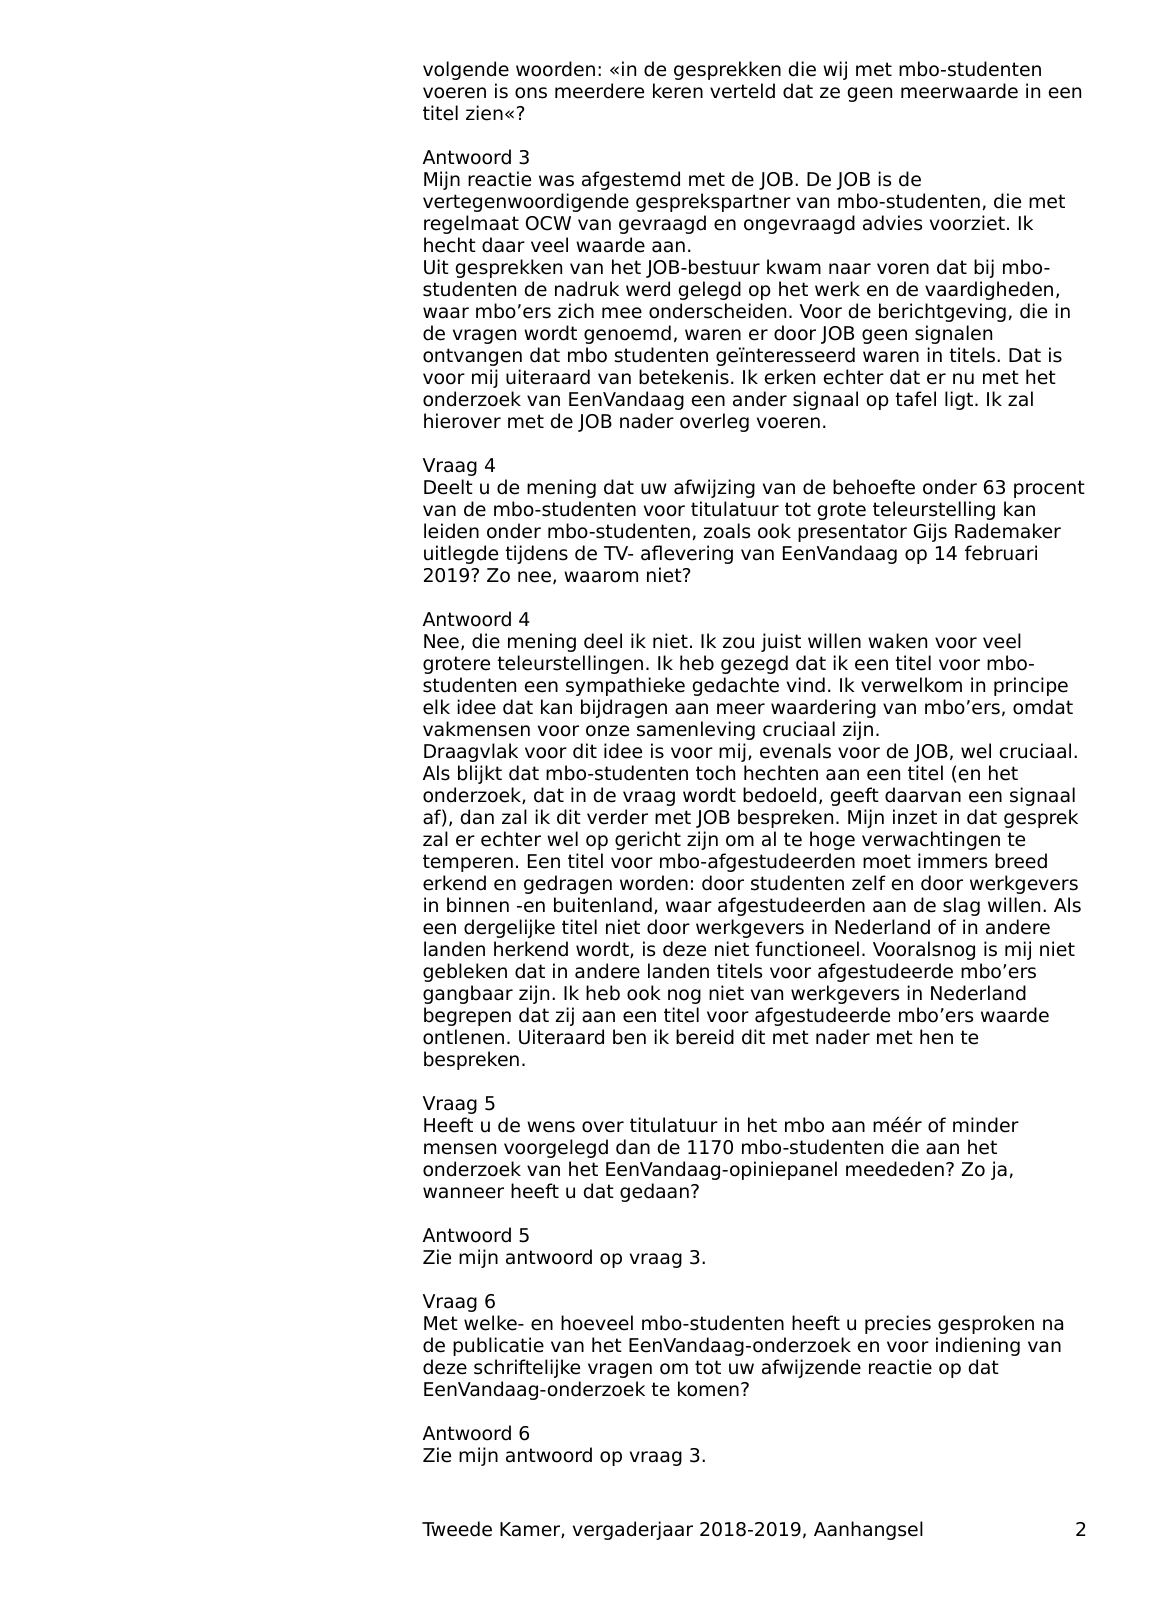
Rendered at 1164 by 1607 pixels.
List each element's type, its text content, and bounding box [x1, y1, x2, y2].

text Antwoord 5 [422, 1225, 1087, 1247]
text Heeft u de wens over titulatuur in het mbo aan méér of minder mensen voorgelegd dan de 1170 mbo-studenten die aan het onderzoek van het EenVandaag-opiniepanel meededen? Zo ja, wanneer heeft u dat gedaan? [422, 1115, 1087, 1203]
text Mijn reactie was afgestemd met de JOB. De JOB is de vertegenwoordigende gesprekspartner van mbo-studenten, die met regelmaat OCW van gevraagd en ongevraagd advies voorziet. Ik hecht daar veel waarde aan. [422, 169, 1087, 257]
text Zie mijn antwoord op vraag 3. [422, 1247, 1087, 1269]
text Draagvlak voor dit idee is voor mij, evenals voor de JOB, wel cruciaal. Als blijkt dat mbo-studenten toch hechten aan een titel (en het onderzoek, dat in de vraag wordt bedoeld, geeft daarvan een signaal af), dan zal ik dit verder met JOB bespreken. Mijn inzet in dat gesprek zal er echter wel op gericht zijn om al te hoge verwachtingen te temperen. Een titel voor mbo-afgestudeerden moet immers breed erkend en gedragen worden: door studenten zelf en door werkgevers in binnen -en buitenland, waar afgestudeerden aan de slag willen. Als een dergelijke titel niet door werkgevers in Nederland of in andere landen herkend wordt, is deze niet functioneel. Vooralsnog is mij niet gebleken dat in andere landen titels voor afgestudeerde mbo’ers gangbaar zijn. Ik heb ook nog niet van werkgevers in Nederland begrepen dat zij aan een titel voor afgestudeerde mbo’ers waarde ontlenen. Uiteraard ben ik bereid dit met nader met hen te bespreken. [422, 741, 1087, 1071]
text Vraag 5 [422, 1093, 1087, 1115]
text Antwoord 6 [422, 1423, 1087, 1445]
text Deelt u de mening dat uw afwijzing van de behoefte onder 63 procent van de mbo-studenten voor titulatuur tot grote teleurstelling kan leiden onder mbo-studenten, zoals ook presentator Gijs Rademaker uitlegde tijdens de TV- aflevering van EenVandaag op 14 februari 2019? Zo nee, waarom niet? [422, 477, 1087, 587]
text Zie mijn antwoord op vraag 3. [422, 1445, 1087, 1467]
text volgende woorden: «in de gesprekken die wij met mbo-studenten voeren is ons meerdere keren verteld dat ze geen meerwaarde in een titel zien«? [422, 59, 1087, 125]
text Vraag 6 [422, 1291, 1087, 1313]
text Antwoord 3 [422, 147, 1087, 169]
text Vraag 4 [422, 455, 1087, 477]
text Nee, die mening deel ik niet. Ik zou juist willen waken voor veel grotere teleurstellingen. Ik heb gezegd dat ik een titel voor mbo-studenten een sympathieke gedachte vind. Ik verwelkom in principe elk idee dat kan bijdragen aan meer waardering van mbo’ers, omdat vakmensen voor onze samenleving cruciaal zijn. [422, 631, 1087, 741]
text Met welke- en hoeveel mbo-studenten heeft u precies gesproken na de publicatie van het EenVandaag-onderzoek en voor indiening van deze schriftelijke vragen om tot uw afwijzende reactie op dat EenVandaag-onderzoek te komen? [422, 1313, 1087, 1401]
text Uit gesprekken van het JOB-bestuur kwam naar voren dat bij mbo-studenten de nadruk werd gelegd op het werk en de vaardigheden, waar mbo’ers zich mee onderscheiden. Voor de berichtgeving, die in de vragen wordt genoemd, waren er door JOB geen signalen ontvangen dat mbo studenten geïnteresseerd waren in titels. Dat is voor mij uiteraard van betekenis. Ik erken echter dat er nu met het onderzoek van EenVandaag een ander signaal op tafel ligt. Ik zal hierover met de JOB nader overleg voeren. [422, 257, 1087, 433]
text Antwoord 4 [422, 609, 1087, 631]
